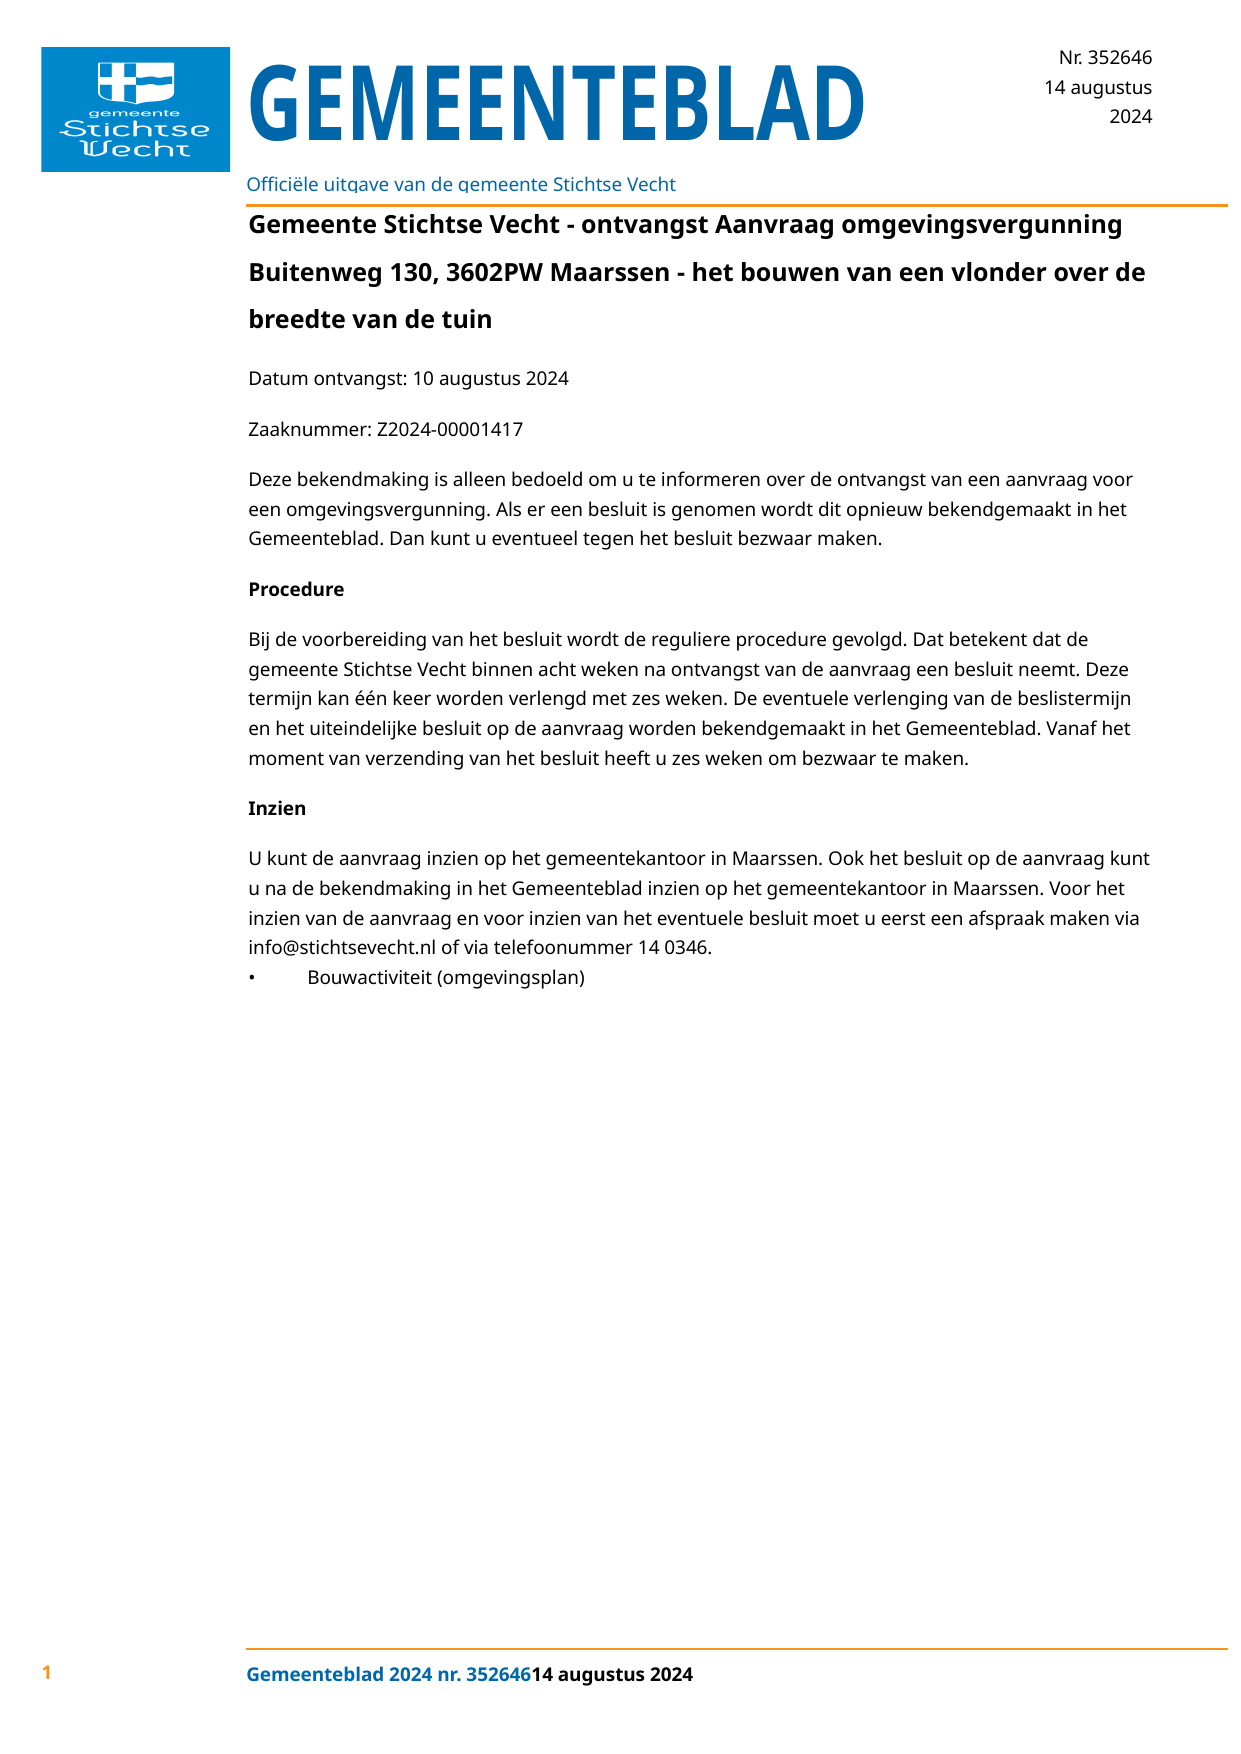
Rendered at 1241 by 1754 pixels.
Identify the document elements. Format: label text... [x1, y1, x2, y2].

text Gemeente Stichtse Vecht - ontvangst Aanvraag omgevingsvergunning Buitenweg 130, 3602PW Maarssen - het bouwen van een vlonder over de breedte van de tuin [248, 207, 1152, 336]
picture [99, 63, 135, 101]
text Datum ontvangst: 10 augustus 2024 [248, 366, 1152, 391]
text Deze bekendmaking is alleen bedoeld om u te informeren over de ontvangst van een aanvraag voor een omgevingsvergunning. Als er een besluit is genomen wordt dit opnieuw bekendgemaakt in het Gemeenteblad. Dan kunt u eventueel tegen het besluit bezwaar maken. [248, 466, 1152, 551]
text U kunt de aanvraag inzien op het gemeentekantoor in Maarssen. Ook het besluit op de aanvraag kunt u na de bekendmaking in het Gemeenteblad inzien op het gemeentekantoor in Maarssen. Voor het inzien van de aanvraag en voor inzien van het eventuele besluit moet u eerst een afspraak maken via info@stichtsevecht.nl of via telefoonummer 14 0346. [248, 846, 1152, 960]
text Zaaknummer: Z2024-00001417 [248, 416, 1152, 442]
list Bouwactiviteit (omgevingsplan) [248, 964, 1152, 989]
text Bij de voorbereiding van het besluit wordt de reguliere procedure gevolgd. Dat betekent dat de gemeente Stichtse Vecht binnen acht weken na ontvangst van de aanvraag een besluit neemt. Deze termijn kan één keer worden verlengd met zes weken. De eventuele verlenging van de beslistermijn en het uiteindelijke besluit op de aanvraag worden bekendgemaakt in het Gemeenteblad. Vanaf het moment van verzending van het besluit heeft u zes weken om bezwaar te maken. [248, 626, 1152, 770]
picture [137, 63, 174, 103]
text Inzien [248, 795, 1152, 821]
text Procedure [248, 576, 1152, 602]
